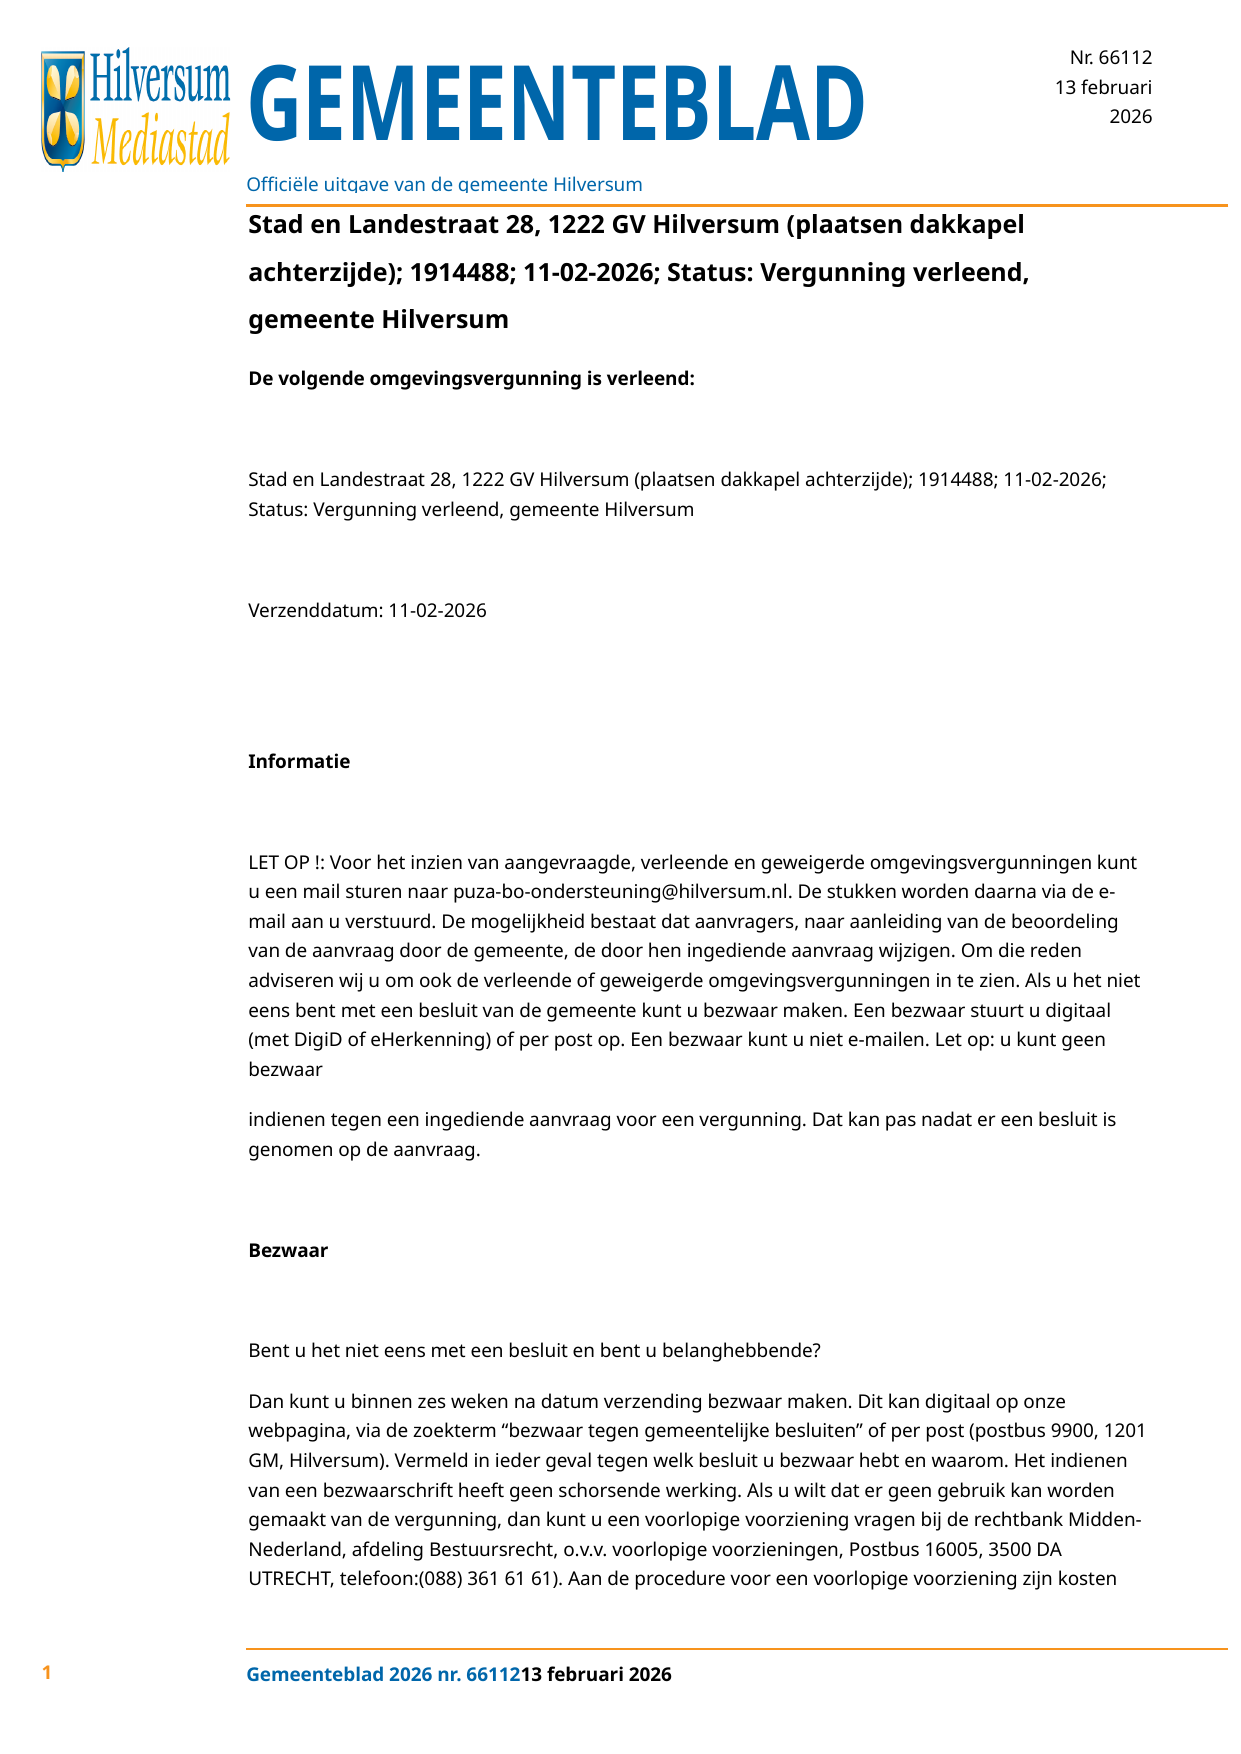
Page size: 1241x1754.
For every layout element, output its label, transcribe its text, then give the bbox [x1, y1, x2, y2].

text Dan kunt u binnen zes weken na datum verzending bezwaar maken. Dit kan digitaal op onze webpagina, via de zoekterm “bezwaar tegen gemeentelijke besluiten” of per post (postbus 9900, 1201 GM, Hilversum). Vermeld in ieder geval tegen welk besluit u bezwaar hebt en waarom. Het indienen van een bezwaarschrift heeft geen schorsende werking. Als u wilt dat er geen gebruik kan worden gemaakt van de vergunning, dan kunt u een voorlopige voorziening vragen bij de rechtbank Midden-Nederland, afdeling Bestuursrecht, o.v.v. voorlopige voorzieningen, Postbus 16005, 3500 DA UTRECHT, telefoon:(088) 361 61 61). Aan de procedure voor een voorlopige voorziening zijn kosten [248, 1388, 1152, 1591]
text Stad en Landestraat 28, 1222 GV Hilversum (plaatsen dakkapel achterzijde); 1914488; 11-02-2026; Status: Vergunning verleend, gemeente Hilversum [248, 466, 1152, 522]
picture [41, 47, 231, 172]
text indienen tegen een ingediende aanvraag voor een vergunning. Dat kan pas nadat er een besluit is genomen op de aanvraag. [248, 1106, 1152, 1162]
text De volgende omgevingsvergunning is verleend: [248, 366, 1152, 391]
text LET OP !: Voor het inzien van aangevraagde, verleende en geweigerde omgevingsvergunningen kunt u een mail sturen naar puza-bo-ondersteuning@hilversum.nl. De stukken worden daarna via de e-mail aan u verstuurd. De mogelijkheid bestaat dat aanvragers, naar aanleiding van de beoordeling van de aanvraag door de gemeente, de door hen ingediende aanvraag wijzigen. Om die reden adviseren wij u om ook de verleende of geweigerde omgevingsvergunningen in te zien. Als u het niet eens bent met een besluit van de gemeente kunt u bezwaar maken. Een bezwaar stuurt u digitaal (met DigiD of eHerkenning) of per post op. Een bezwaar kunt u niet e-mailen. Let op: u kunt geen bezwaar [248, 849, 1152, 1082]
text Informatie [248, 748, 1152, 774]
text Stad en Landestraat 28, 1222 GV Hilversum (plaatsen dakkapel achterzijde); 1914488; 11-02-2026; Status: Vergunning verleend, gemeente Hilversum [248, 207, 1152, 336]
text Bent u het niet eens met een besluit en bent u belanghebbende? [248, 1338, 1152, 1363]
text Bezwaar [248, 1237, 1152, 1262]
text Verzenddatum: 11-02-2026 [248, 597, 1152, 622]
